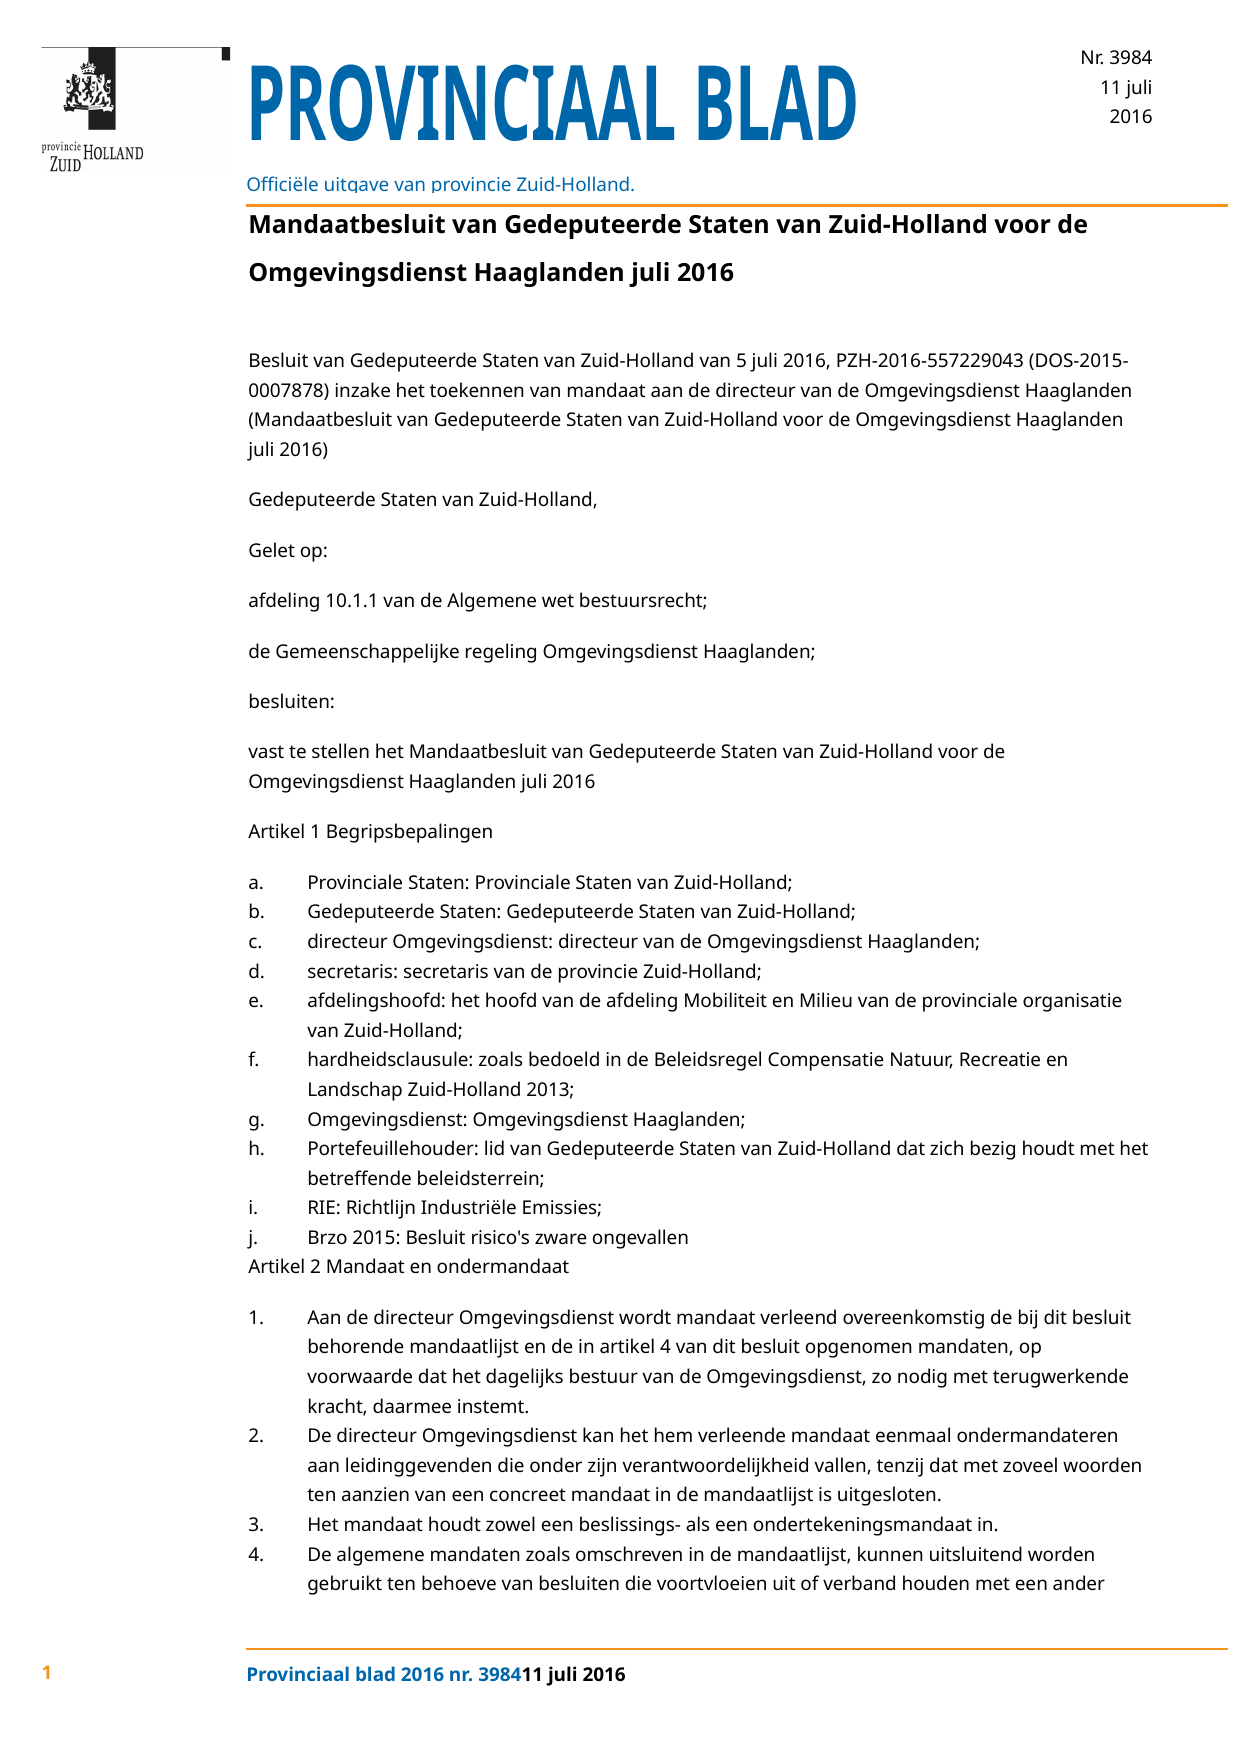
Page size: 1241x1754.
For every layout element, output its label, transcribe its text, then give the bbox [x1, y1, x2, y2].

text afdeling 10.1.1 van de Algemene wet bestuursrecht; [248, 587, 1152, 613]
list Portefeuillehouder: lid van Gedeputeerde Staten van Zuid-Holland dat zich bezig houdt met het betreffende beleidsterrein; [248, 1135, 1152, 1191]
list De directeur Omgevingsdienst kan het hem verleende mandaat eenmaal ondermandateren aan leidinggevenden die onder zijn verantwoordelijkheid vallen, tenzij dat met zoveel woorden ten aanzien van een concreet mandaat in de mandaatlijst is uitgesloten. [248, 1422, 1152, 1507]
list secretaris: secretaris van de provincie Zuid-Holland; [248, 958, 1152, 984]
list directeur Omgevingsdienst: directeur van de Omgevingsdienst Haaglanden; [248, 928, 1152, 954]
list Provinciale Staten: Provinciale Staten van Zuid-Holland; [248, 869, 1152, 895]
text de Gemeenschappelijke regeling Omgevingsdienst Haaglanden; [248, 638, 1152, 664]
text Gedeputeerde Staten van Zuid-Holland, [248, 487, 1152, 512]
text Gelet op: [248, 537, 1152, 563]
list RIE: Richtlijn Industriële Emissies; [248, 1194, 1152, 1220]
list afdelingshoofd: het hoofd van de afdeling Mobiliteit en Milieu van de provinciale organisatie van Zuid-Holland; [248, 987, 1152, 1043]
text vast te stellen het Mandaatbesluit van Gedeputeerde Staten van Zuid-Holland voor de Omgevingsdienst Haaglanden juli 2016 [248, 739, 1152, 794]
list Brzo 2015: Besluit risico's zware ongevallen [248, 1224, 1152, 1250]
list De algemene mandaten zoals omschreven in de mandaatlijst, kunnen uitsluitend worden gebruikt ten behoeve van besluiten die voortvloeien uit of verband houden met een ander [248, 1541, 1152, 1596]
text Besluit van Gedeputeerde Staten van Zuid-Holland van 5 juli 2016, PZH-2016-557229043 (DOS-2015-0007878) inzake het toekennen van mandaat aan de directeur van de Omgevingsdienst Haaglanden (Mandaatbesluit van Gedeputeerde Staten van Zuid-Holland voor de Omgevingsdienst Haaglanden juli 2016) [248, 347, 1152, 462]
text Artikel 1 Begripsbepalingen [248, 819, 1152, 844]
list Aan de directeur Omgevingsdienst wordt mandaat verleend overeenkomstig de bij dit besluit behorende mandaatlijst en de in artikel 4 van dit besluit opgenomen mandaten, op voorwaarde dat het dagelijks bestuur van de Omgevingsdienst, zo nodig met terugwerkende kracht, daarmee instemt. [248, 1304, 1152, 1419]
list Het mandaat houdt zowel een beslissings- als een ondertekeningsmandaat in. [248, 1511, 1152, 1537]
list Gedeputeerde Staten: Gedeputeerde Staten van Zuid-Holland; [248, 899, 1152, 924]
text besluiten: [248, 688, 1152, 714]
text Mandaatbesluit van Gedeputeerde Staten van Zuid-Holland voor de Omgevingsdienst Haaglanden juli 2016 [248, 207, 1152, 288]
picture [41, 47, 231, 172]
list Omgevingsdienst: Omgevingsdienst Haaglanden; [248, 1106, 1152, 1132]
text Artikel 2 Mandaat en ondermandaat [248, 1254, 1152, 1279]
list hardheidsclausule: zoals bedoeld in de Beleidsregel Compensatie Natuur, Recreatie en Landschap Zuid-Holland 2013; [248, 1047, 1152, 1102]
